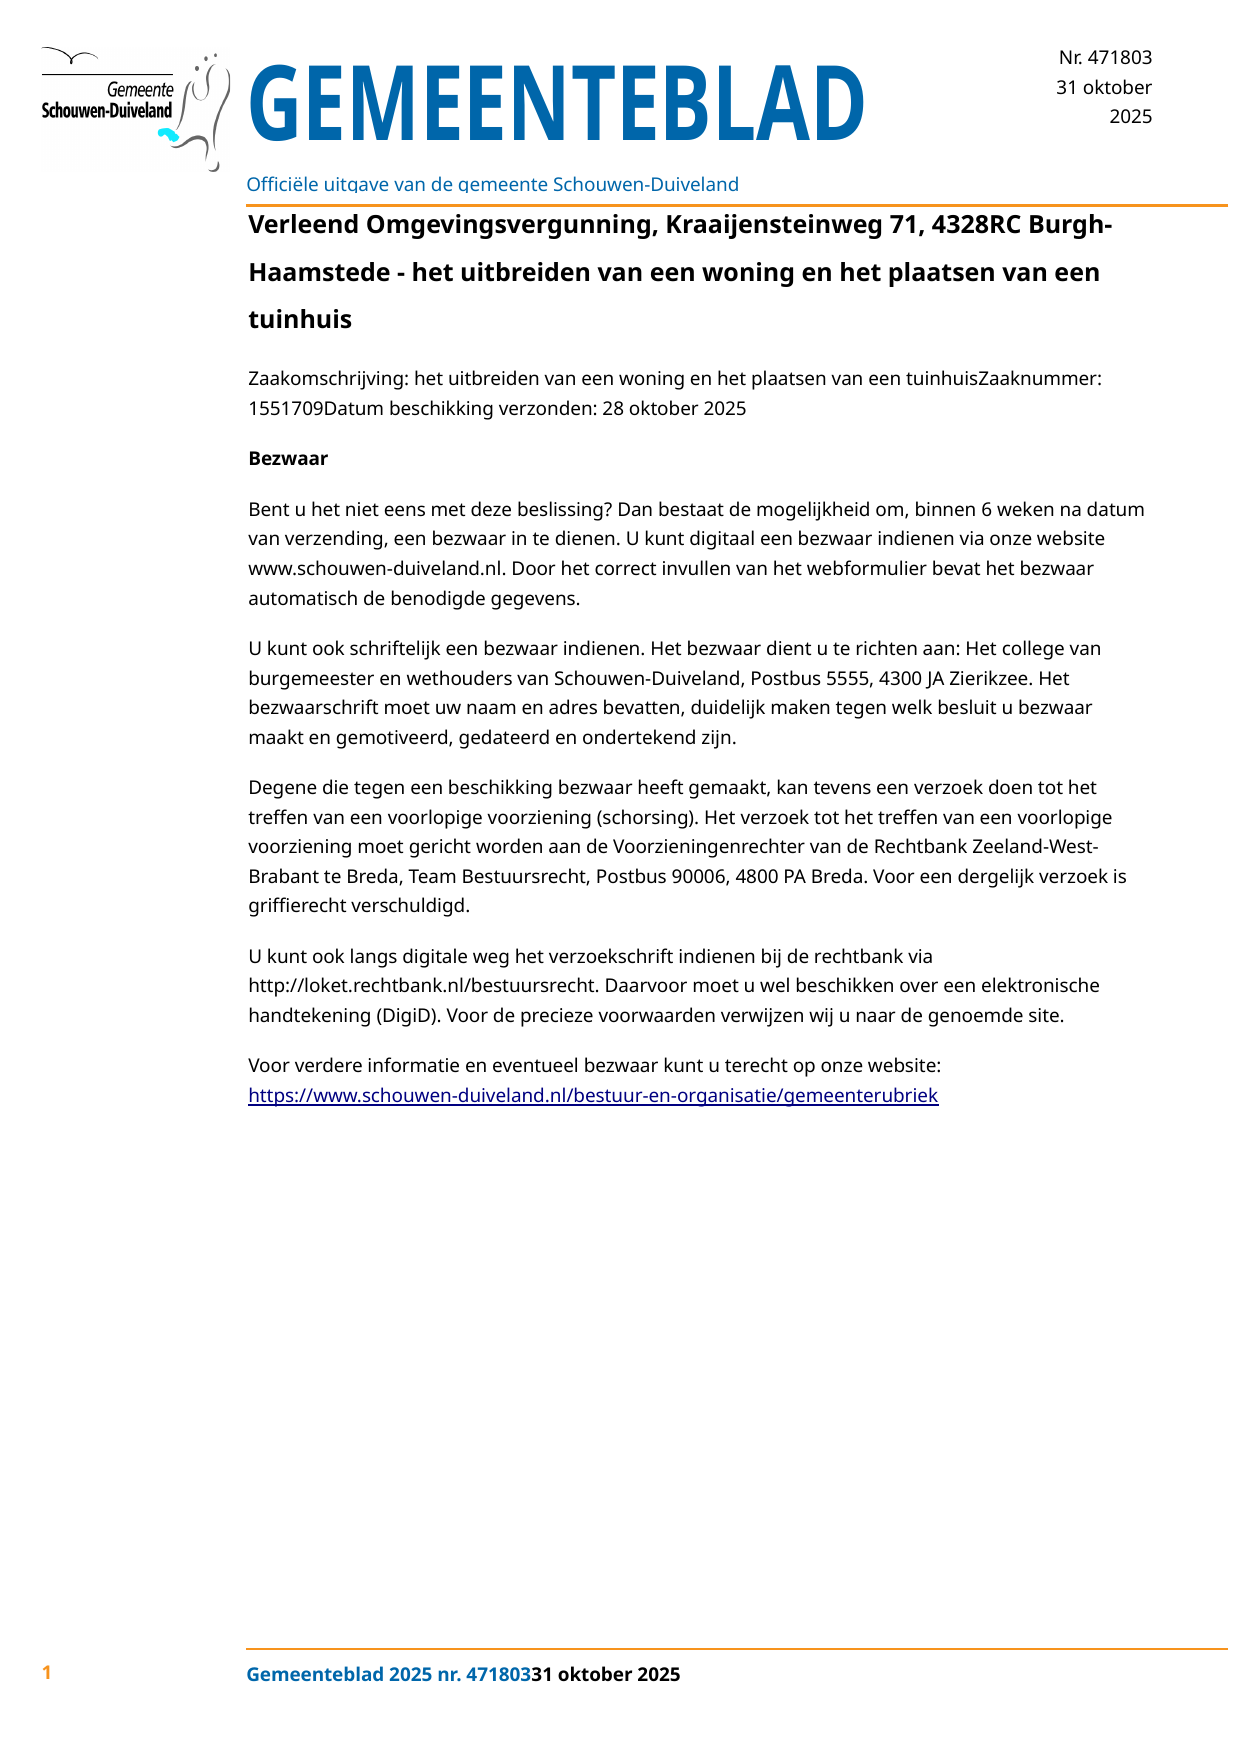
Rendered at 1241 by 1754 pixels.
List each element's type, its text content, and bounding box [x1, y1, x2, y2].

text Degene die tegen een beschikking bezwaar heeft gemaakt, kan tevens een verzoek doen tot het treffen van een voorlopige voorziening (schorsing). Het verzoek tot het treffen van een voorlopige voorziening moet gericht worden aan de Voorzieningenrechter van de Rechtbank Zeeland-West-Brabant te Breda, Team Bestuursrecht, Postbus 90006, 4800 PA Breda. Voor een dergelijk verzoek is griffierecht verschuldigd. [248, 774, 1152, 918]
text Zaakomschrijving: het uitbreiden van een woning en het plaatsen van een tuinhuisZaaknummer: 1551709Datum beschikking verzonden: 28 oktober 2025 [248, 366, 1152, 421]
text U kunt ook schriftelijk een bezwaar indienen. Het bezwaar dient u te richten aan: Het college van burgemeester en wethouders van Schouwen-Duiveland, Postbus 5555, 4300 JA Zierikzee. Het bezwaarschrift moet uw naam en adres bevatten, duidelijk maken tegen welk besluit u bezwaar maakt en gemotiveerd, gedateerd en ondertekend zijn. [248, 635, 1152, 749]
text Verleend Omgevingsvergunning, Kraaijensteinweg 71, 4328RC Burgh-Haamstede - het uitbreiden van een woning en het plaatsen van een tuinhuis [248, 207, 1152, 336]
text Bezwaar [248, 446, 1152, 471]
text Voor verdere informatie en eventueel bezwaar kunt u terecht op onze website: https://www.schouwen-duiveland.nl/bestuur-en-organisatie/gemeenterubriek [248, 1053, 1152, 1108]
picture [41, 47, 231, 172]
text U kunt ook langs digitale weg het verzoekschrift indienen bij de rechtbank via http://loket.rechtbank.nl/bestuursrecht. Daarvoor moet u wel beschikken over een elektronische handtekening (DigiD). Voor de precieze voorwaarden verwijzen wij u naar de genoemde site. [248, 943, 1152, 1028]
text Bent u het niet eens met deze beslissing? Dan bestaat de mogelijkheid om, binnen 6 weken na datum van verzending, een bezwaar in te dienen. U kunt digitaal een bezwaar indienen via onze website www.schouwen-duiveland.nl. Door het correct invullen van het webformulier bevat het bezwaar automatisch de benodigde gegevens. [248, 496, 1152, 610]
